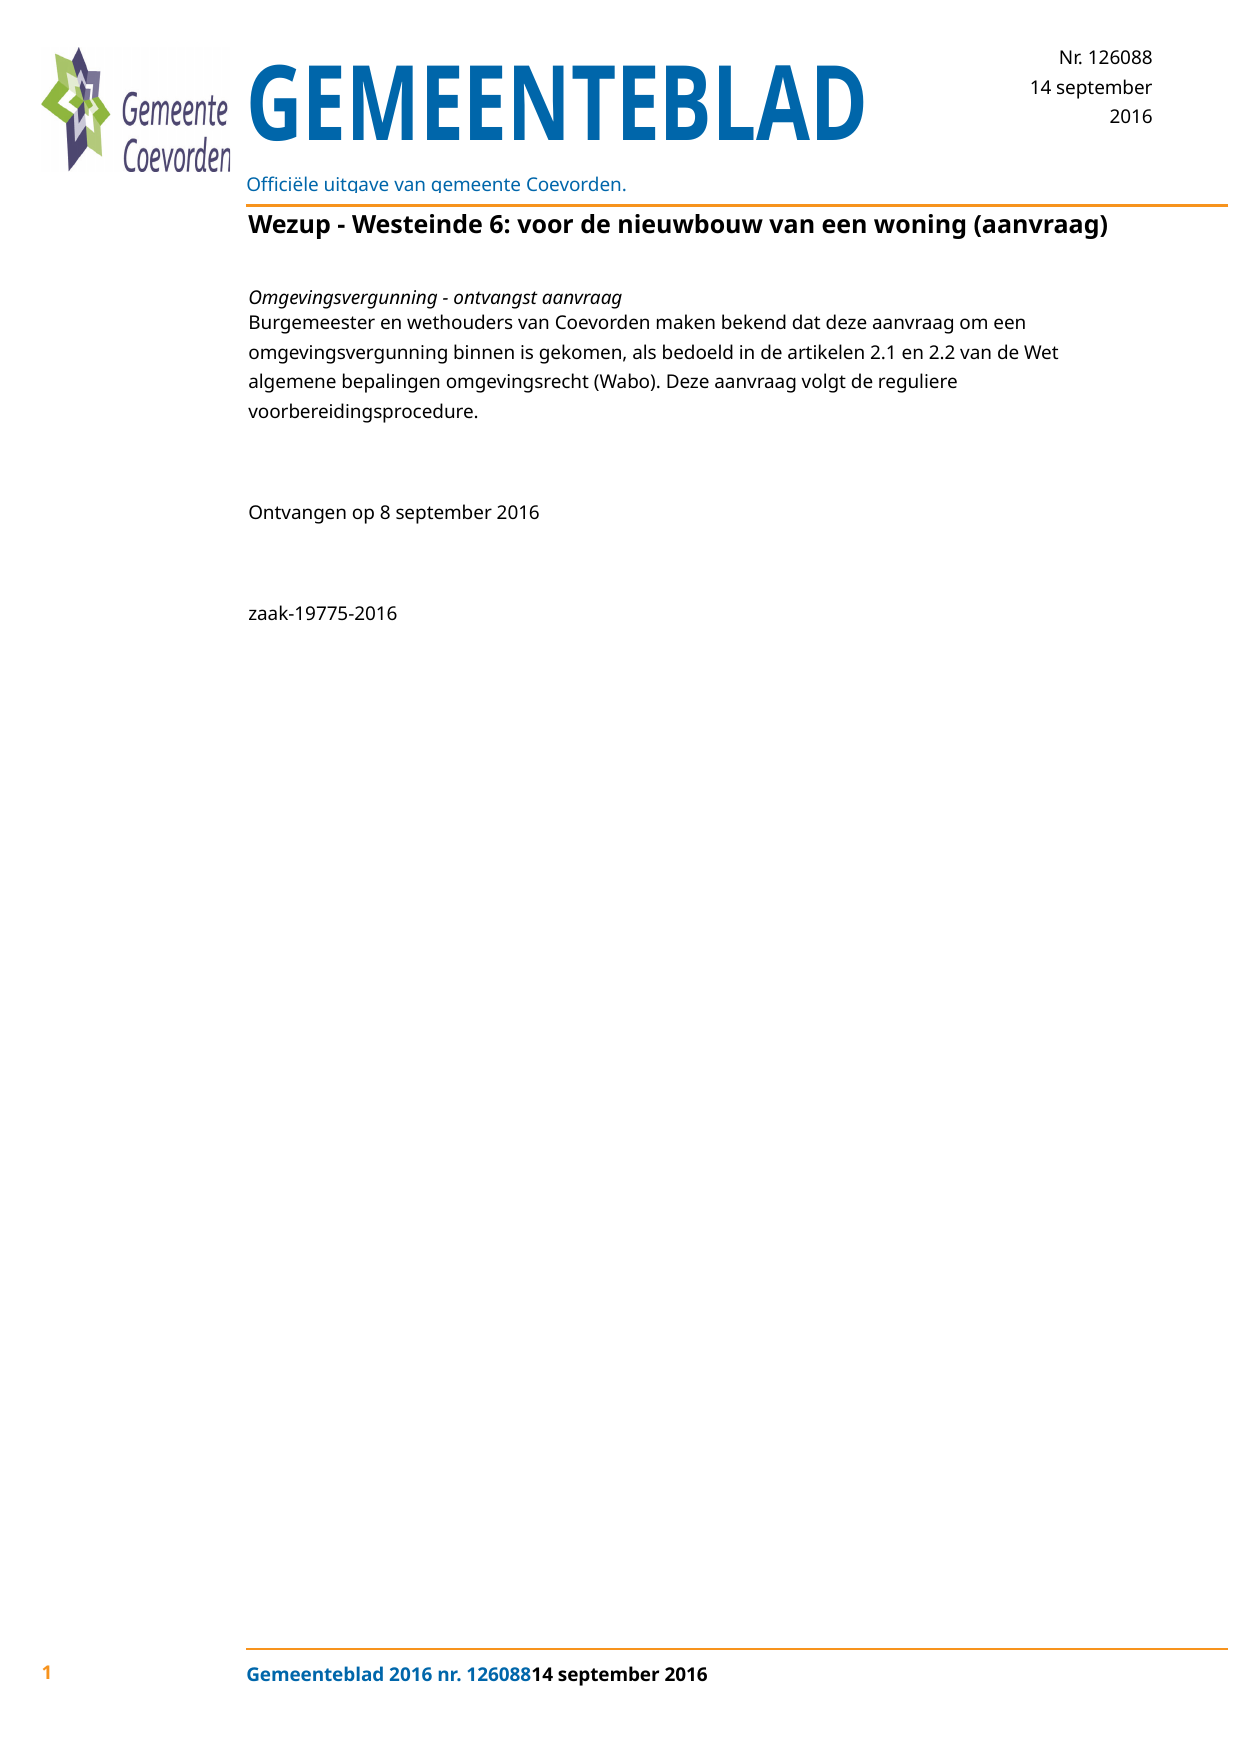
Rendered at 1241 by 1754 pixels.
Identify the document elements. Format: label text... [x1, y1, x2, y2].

text Burgemeester en wethouders van Coevorden maken bekend dat deze aanvraag om een omgevingsvergunning binnen is gekomen, als bedoeld in de artikelen 2.1 en 2.2 van de Wet algemene bepalingen omgevingsrecht (Wabo). Deze aanvraag volgt de reguliere voorbereidingsprocedure. [248, 309, 1152, 424]
text Wezup - Westeinde 6: voor de nieuwbouw van een woning (aanvraag) [248, 207, 1152, 241]
picture [41, 47, 231, 172]
text Omgevingsvergunning - ontvangst aanvraag [248, 284, 1152, 309]
text zaak-19775-2016 [248, 600, 1152, 626]
text Ontvangen op 8 september 2016 [248, 499, 1152, 525]
